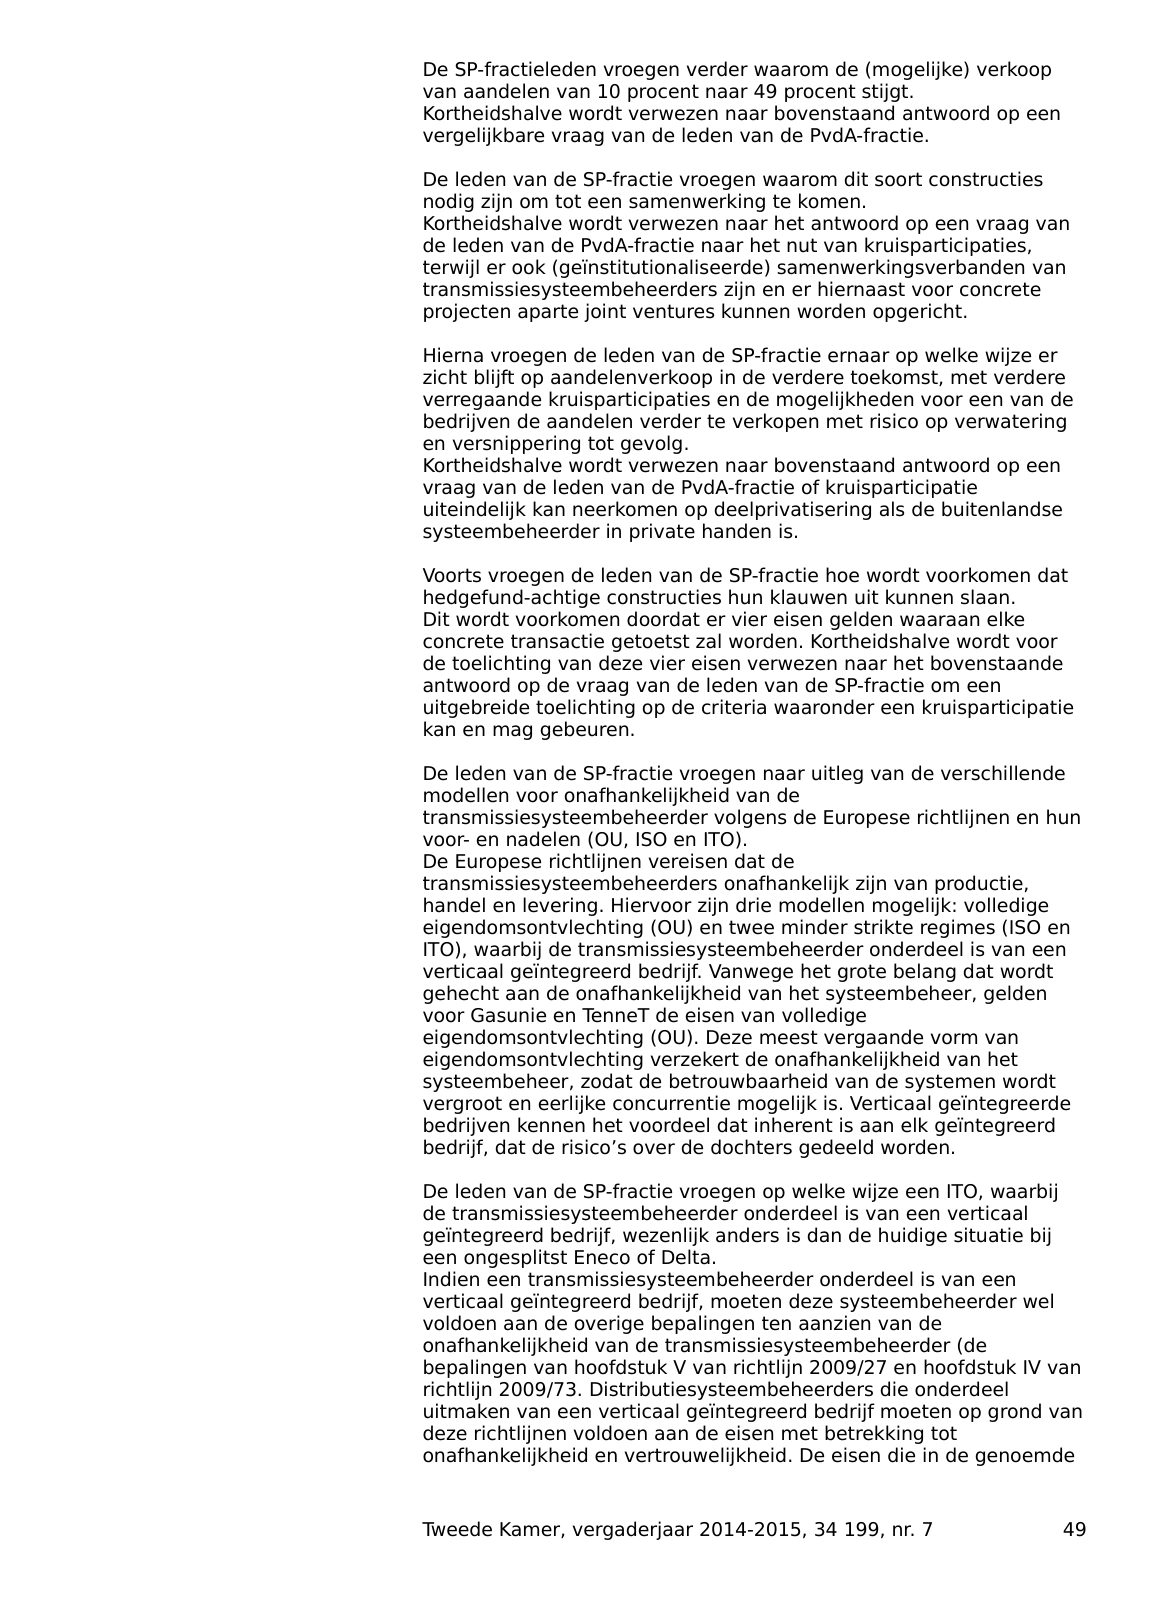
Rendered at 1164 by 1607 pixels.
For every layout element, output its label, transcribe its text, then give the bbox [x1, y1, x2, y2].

text Indien een transmissiesysteembeheerder onderdeel is van een verticaal geïntegreerd bedrijf, moeten deze systeembeheerder wel voldoen aan de overige bepalingen ten aanzien van de onafhankelijkheid van de transmissiesysteembeheerder (de bepalingen van hoofdstuk V van richtlijn 2009/27 en hoofdstuk IV van richtlijn 2009/73. Distributiesysteembeheerders die onderdeel uitmaken van een verticaal geïntegreerd bedrijf moeten op grond van deze richtlijnen voldoen aan de eisen met betrekking tot onafhankelijkheid en vertrouwelijkheid. De eisen die in de genoemde [422, 1269, 1087, 1467]
text De SP-fractieleden vroegen verder waarom de (mogelijke) verkoop van aandelen van 10 procent naar 49 procent stijgt. [422, 59, 1087, 103]
text Kortheidshalve wordt verwezen naar het antwoord op een vraag van de leden van de PvdA-fractie naar het nut van kruisparticipaties, terwijl er ook (geïnstitutionaliseerde) samenwerkingsverbanden van transmissiesysteembeheerders zijn en er hiernaast voor concrete projecten aparte joint ventures kunnen worden opgericht. [422, 213, 1087, 323]
text De leden van de SP-fractie vroegen naar uitleg van de verschillende modellen voor onafhankelijkheid van de transmissiesysteembeheerder volgens de Europese richtlijnen en hun voor- en nadelen (OU, ISO en ITO). [422, 763, 1087, 851]
text De leden van de SP-fractie vroegen waarom dit soort constructies nodig zijn om tot een samenwerking te komen. [422, 169, 1087, 213]
text Kortheidshalve wordt verwezen naar bovenstaand antwoord op een vergelijkbare vraag van de leden van de PvdA-fractie. [422, 103, 1087, 147]
text Kortheidshalve wordt verwezen naar bovenstaand antwoord op een vraag van de leden van de PvdA-fractie of kruisparticipatie uiteindelijk kan neerkomen op deelprivatisering als de buitenlandse systeembeheerder in private handen is. [422, 455, 1087, 543]
text Voorts vroegen de leden van de SP-fractie hoe wordt voorkomen dat hedgefund-achtige constructies hun klauwen uit kunnen slaan. [422, 565, 1087, 609]
text De leden van de SP-fractie vroegen op welke wijze een ITO, waarbij de transmissiesysteembeheerder onderdeel is van een verticaal geïntegreerd bedrijf, wezenlijk anders is dan de huidige situatie bij een ongesplitst Eneco of Delta. [422, 1181, 1087, 1269]
text De Europese richtlijnen vereisen dat de transmissiesysteembeheerders onafhankelijk zijn van productie, handel en levering. Hiervoor zijn drie modellen mogelijk: volledige eigendomsontvlechting (OU) en twee minder strikte regimes (ISO en ITO), waarbij de transmissiesysteembeheerder onderdeel is van een verticaal geïntegreerd bedrijf. Vanwege het grote belang dat wordt gehecht aan de onafhankelijkheid van het systeembeheer, gelden voor Gasunie en TenneT de eisen van volledige eigendomsontvlechting (OU). Deze meest vergaande vorm van eigendomsontvlechting verzekert de onafhankelijkheid van het systeembeheer, zodat de betrouwbaarheid van de systemen wordt vergroot en eerlijke concurrentie mogelijk is. Verticaal geïntegreerde bedrijven kennen het voordeel dat inherent is aan elk geïntegreerd bedrijf, dat de risico’s over de dochters gedeeld worden. [422, 851, 1087, 1159]
text Dit wordt voorkomen doordat er vier eisen gelden waaraan elke concrete transactie getoetst zal worden. Kortheidshalve wordt voor de toelichting van deze vier eisen verwezen naar het bovenstaande antwoord op de vraag van de leden van de SP-fractie om een uitgebreide toelichting op de criteria waaronder een kruisparticipatie kan en mag gebeuren. [422, 609, 1087, 741]
text Hierna vroegen de leden van de SP-fractie ernaar op welke wijze er zicht blijft op aandelenverkoop in de verdere toekomst, met verdere verregaande kruisparticipaties en de mogelijkheden voor een van de bedrijven de aandelen verder te verkopen met risico op verwatering en versnippering tot gevolg. [422, 345, 1087, 455]
